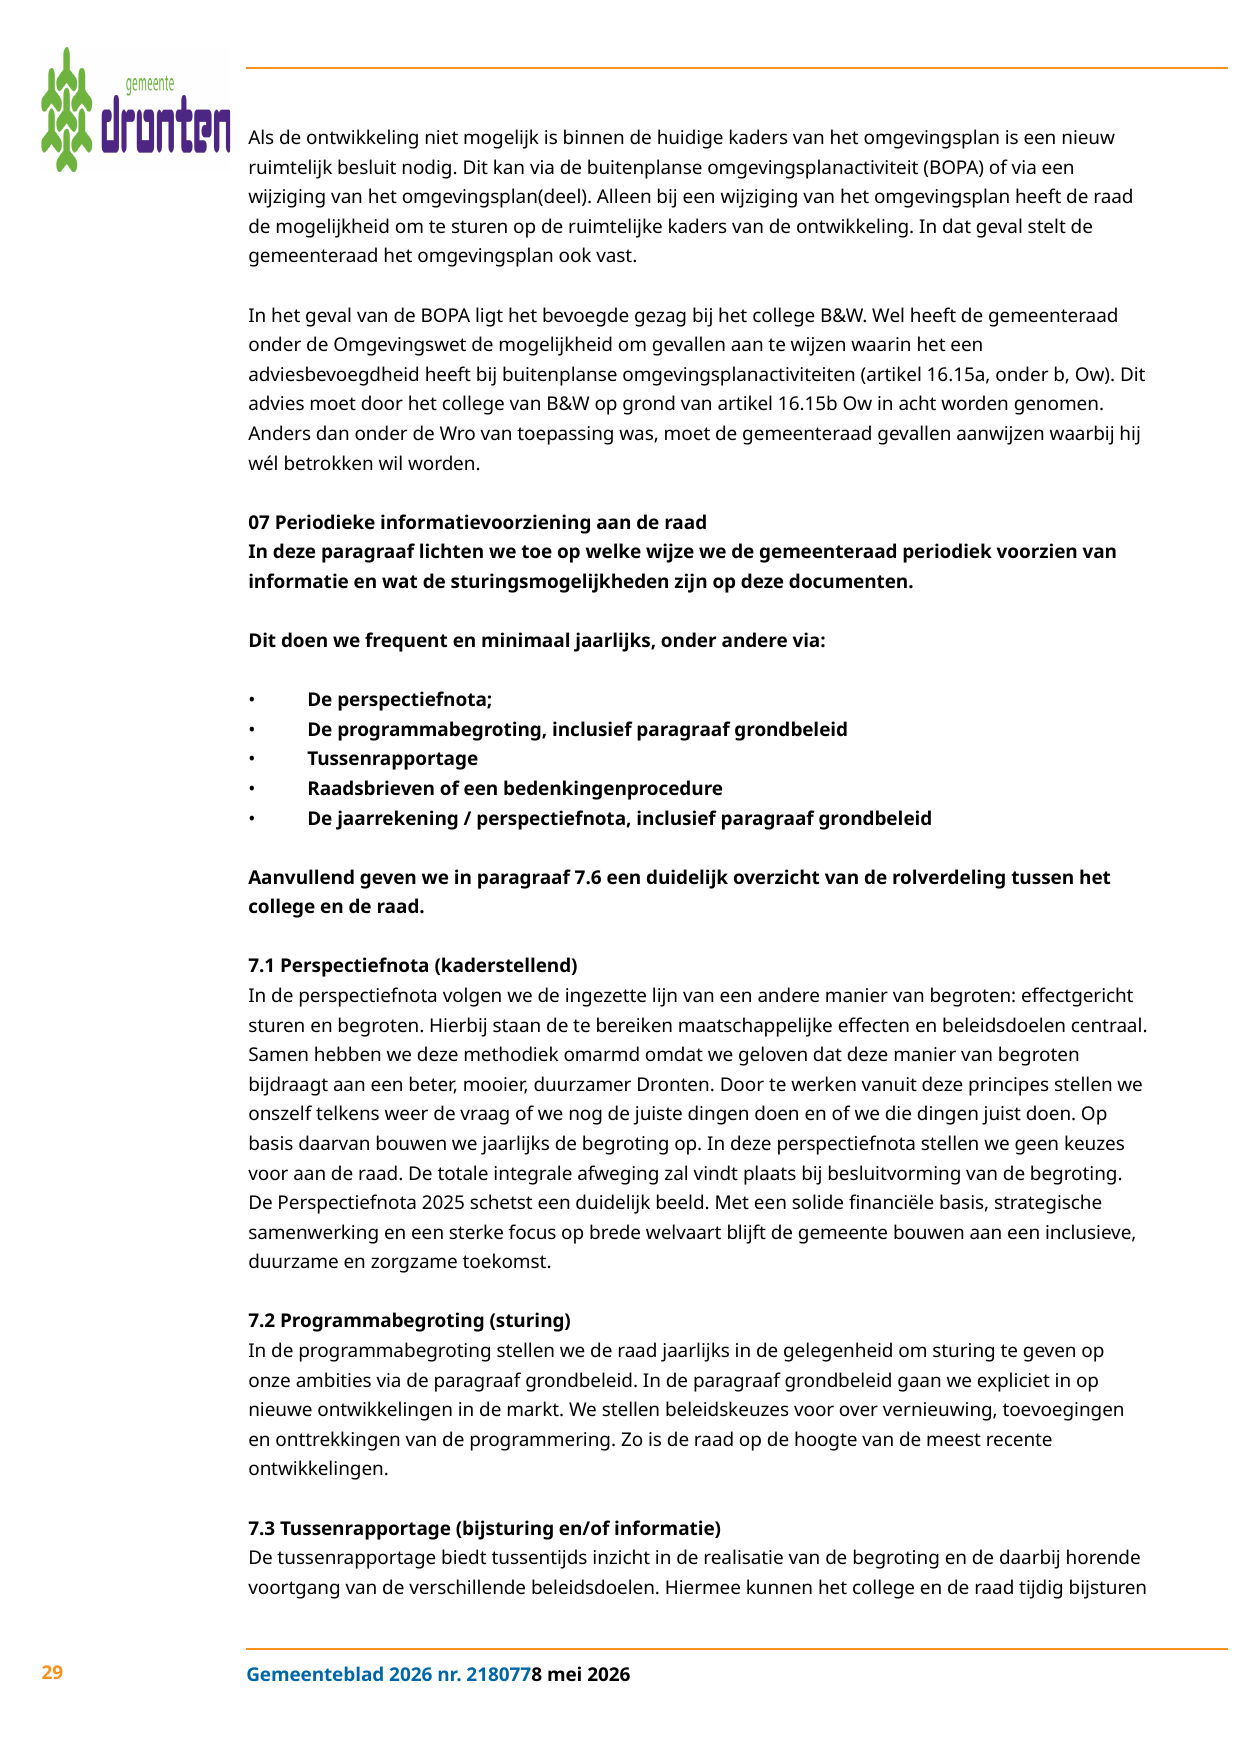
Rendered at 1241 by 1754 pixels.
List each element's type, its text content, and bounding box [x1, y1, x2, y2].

text In de programmabegroting stellen we de raad jaarlijks in de gelegenheid om sturing te geven op onze ambities via de paragraaf grondbeleid. In de paragraaf grondbeleid gaan we expliciet in op nieuwe ontwikkelingen in de markt. We stellen beleidskeuzes voor over vernieuwing, toevoegingen en onttrekkingen van de programmering. Zo is de raad op de hoogte van de meest recente ontwikkelingen. [248, 1337, 1152, 1481]
text In de perspectiefnota volgen we de ingezette lijn van een andere manier van begroten: effectgericht sturen en begroten. Hierbij staan de te bereiken maatschappelijke effecten en beleidsdoelen centraal. Samen hebben we deze methodiek omarmd omdat we geloven dat deze manier van begroten bijdraagt aan een beter, mooier, duurzamer Dronten. Door te werken vanuit deze principes stellen we onszelf telkens weer de vraag of we nog de juiste dingen doen en of we die dingen juist doen. Op basis daarvan bouwen we jaarlijks de begroting op. In deze perspectiefnota stellen we geen keuzes voor aan de raad. De totale integrale afweging zal vindt plaats bij besluitvorming van de begroting. De Perspectiefnota 2025 schetst een duidelijk beeld. Met een solide financiële basis, strategische samenwerking en een sterke focus op brede welvaart blijft de gemeente bouwen aan een inclusieve, duurzame en zorgzame toekomst. [248, 982, 1152, 1274]
text In het geval van de BOPA ligt het bevoegde gezag bij het college B&W. Wel heeft de gemeenteraad onder de Omgevingswet de mogelijkheid om gevallen aan te wijzen waarin het een adviesbevoegdheid heeft bij buitenplanse omgevingsplanactiviteiten (artikel 16.15a, onder b, Ow). Dit advies moet door het college van B&W op grond van artikel 16.15b Ow in acht worden genomen. Anders dan onder de Wro van toepassing was, moet de gemeenteraad gevallen aanwijzen waarbij hij wél betrokken wil worden. [248, 302, 1152, 476]
text 7.1 Perspectiefnota (kaderstellend) [248, 953, 1152, 978]
list De jaarrekening / perspectiefnota, inclusief paragraaf grondbeleid [248, 805, 1152, 831]
text 7.2 Programmabegroting (sturing) [248, 1308, 1152, 1333]
list De perspectiefnota; [248, 686, 1152, 712]
text In deze paragraaf lichten we toe op welke wijze we de gemeenteraad periodiek voorzien van informatie en wat de sturingsmogelijkheden zijn op deze documenten. [248, 538, 1152, 594]
text Als de ontwikkeling niet mogelijk is binnen de huidige kaders van het omgevingsplan is een nieuw ruimtelijk besluit nodig. Dit kan via de buitenplanse omgevingsplanactiviteit (BOPA) of via een wijziging van het omgevingsplan(deel). Alleen bij een wijziging van het omgevingsplan heeft de raad de mogelijkheid om te sturen op de ruimtelijke kaders van de ontwikkeling. In dat geval stelt de gemeenteraad het omgevingsplan ook vast. [248, 124, 1152, 268]
list Tussenrapportage [248, 746, 1152, 771]
text 7.3 Tussenrapportage (bijsturing en/of informatie) [248, 1515, 1152, 1541]
text 07 Periodieke informatievoorziening aan de raad [248, 509, 1152, 535]
list De programmabegroting, inclusief paragraaf grondbeleid [248, 716, 1152, 742]
picture [41, 47, 231, 172]
text Aanvullend geven we in paragraaf 7.6 een duidelijk overzicht van de rolverdeling tussen het college en de raad. [248, 864, 1152, 919]
text De tussenrapportage biedt tussentijds inzicht in de realisatie van de begroting en de daarbij horende voortgang van de verschillende beleidsdoelen. Hiermee kunnen het college en de raad tijdig bijsturen [248, 1544, 1152, 1600]
list Raadsbrieven of een bedenkingenprocedure [248, 775, 1152, 801]
text Dit doen we frequent en minimaal jaarlijks, onder andere via: [248, 627, 1152, 653]
